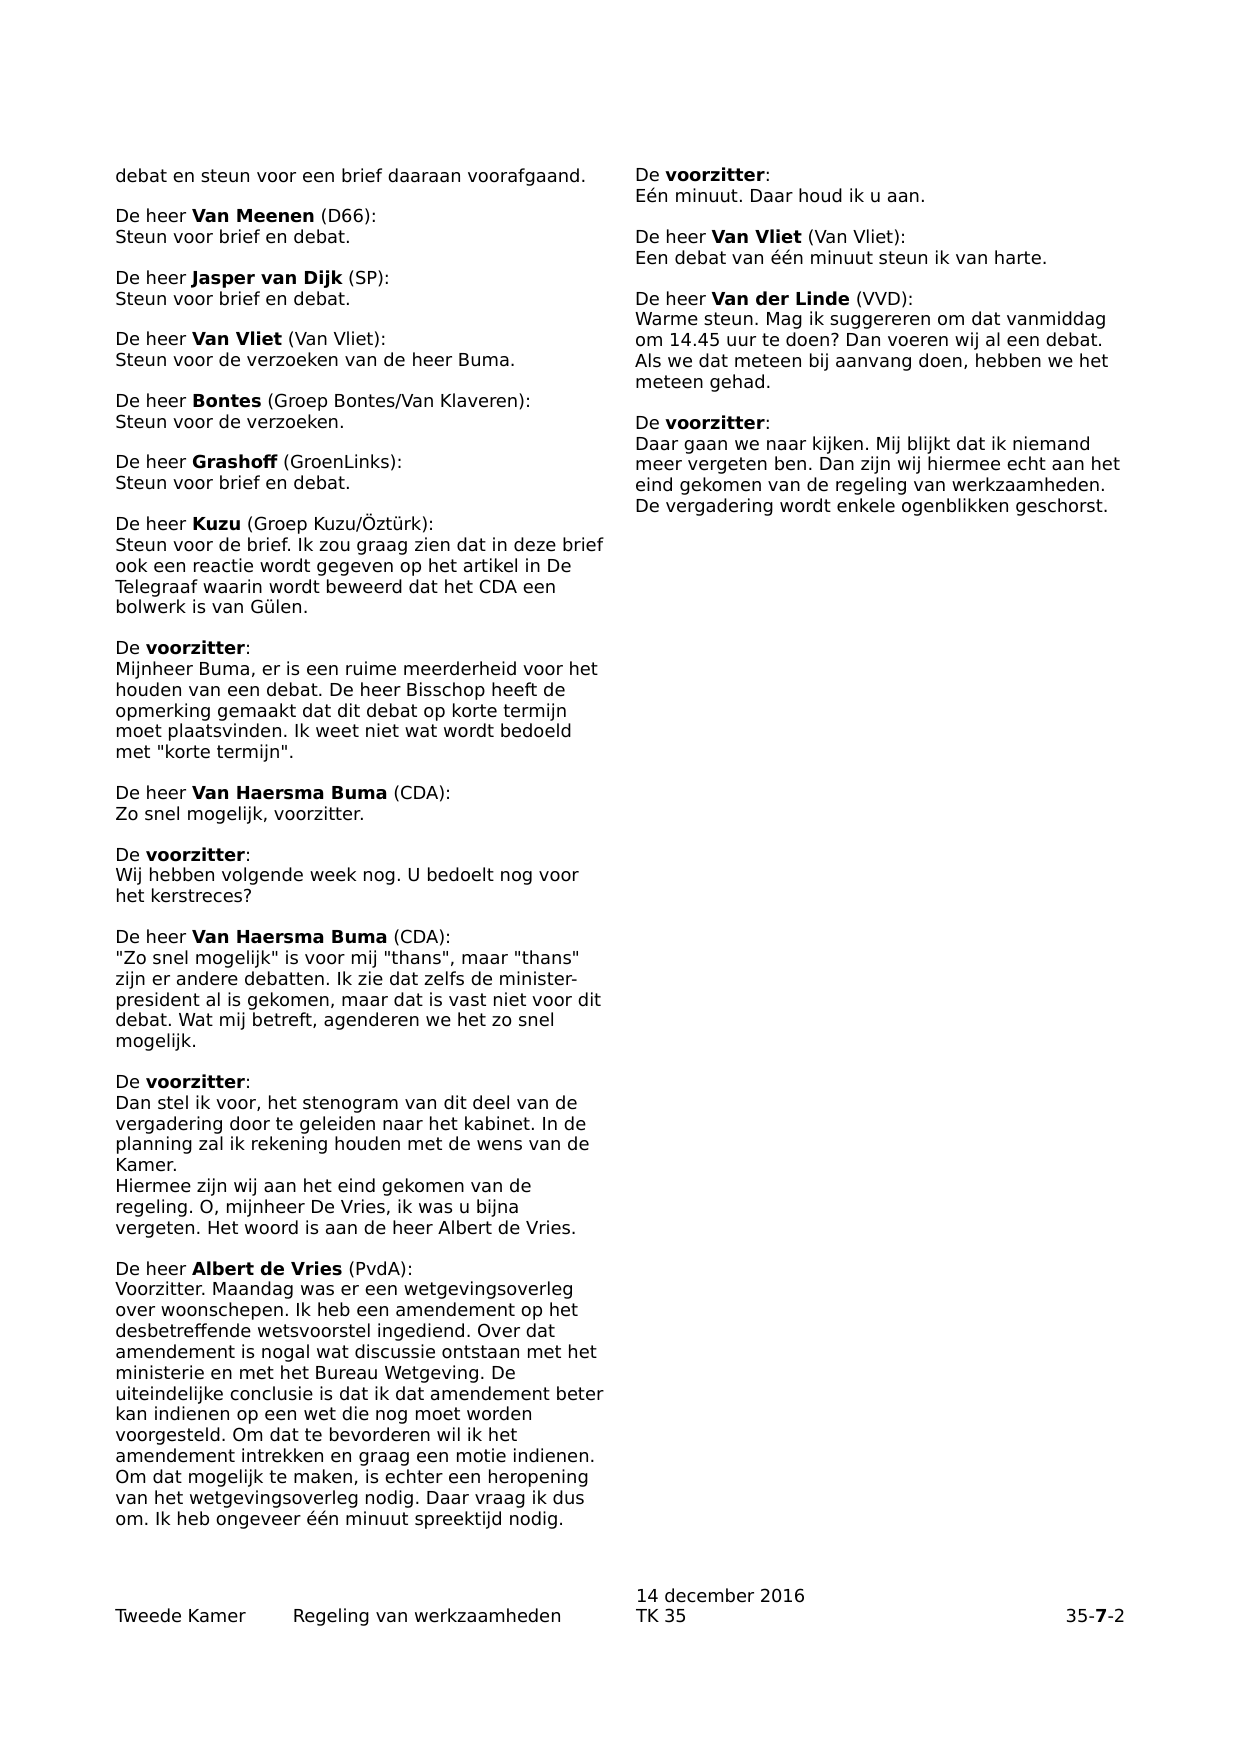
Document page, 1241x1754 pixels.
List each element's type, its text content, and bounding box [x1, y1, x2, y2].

text De heer Kuzu (Groep Kuzu/Öztürk): [115, 514, 605, 535]
text De heer Bontes (Groep Bontes/Van Klaveren): [115, 391, 605, 412]
text Wij hebben volgende week nog. U bedoelt nog voor het kerstreces? [115, 865, 605, 907]
text De heer Van Haersma Buma (CDA): [115, 927, 605, 948]
text De heer Van Haersma Buma (CDA): [115, 783, 605, 804]
text Voorzitter. Maandag was er een wetgevingsoverleg over woonschepen. Ik heb een amendement op het desbetreffende wetsvoorstel ingediend. Over dat amendement is nogal wat discussie ontstaan met het ministerie en met het Bureau Wetgeving. De uiteindelijke conclusie is dat ik dat amendement beter kan indienen op een wet die nog moet worden voorgesteld. Om dat te bevorderen wil ik het amendement intrekken en graag een motie indienen. Om dat mogelijk te maken, is echter een heropening van het wetgevingsoverleg nodig. Daar vraag ik dus om. Ik heb ongeveer één minuut spreektijd nodig. [115, 1279, 605, 1529]
text Steun voor brief en debat. [115, 288, 605, 309]
text Steun voor de verzoeken. [115, 412, 605, 432]
text Een debat van één minuut steun ik van harte. [635, 248, 1125, 268]
text Steun voor brief en debat. [115, 227, 605, 248]
text Steun voor de brief. Ik zou graag zien dat in deze brief ook een reactie wordt gegeven op het artikel in De Telegraaf waarin wordt beweerd dat het CDA een bolwerk is van Gülen. [115, 535, 605, 618]
text Steun voor brief en debat. [115, 473, 605, 494]
text Warme steun. Mag ik suggereren om dat vanmiddag om 14.45 uur te doen? Dan voeren wij al een debat. Als we dat meteen bij aanvang doen, hebben we het meteen gehad. [635, 309, 1125, 392]
text De voorzitter: [115, 844, 605, 865]
text Zo snel mogelijk, voorzitter. [115, 804, 605, 824]
text De heer Van der Linde (VVD): [635, 288, 1125, 309]
text Dan stel ik voor, het stenogram van dit deel van de vergadering door te geleiden naar het kabinet. In de planning zal ik rekening houden met de wens van de Kamer. [115, 1092, 605, 1176]
text debat en steun voor een brief daaraan voorafgaand. [115, 165, 605, 186]
text Eén minuut. Daar houd ik u aan. [635, 186, 1125, 207]
text Steun voor de verzoeken van de heer Buma. [115, 350, 605, 371]
text De heer Albert de Vries (PvdA): [115, 1258, 605, 1279]
text De voorzitter: [635, 412, 1125, 433]
text De heer Van Meenen (D66): [115, 206, 605, 227]
text De heer Jasper van Dijk (SP): [115, 268, 605, 288]
text De voorzitter: [635, 165, 1125, 186]
text De vergadering wordt enkele ogenblikken geschorst. [635, 496, 1125, 517]
text De voorzitter: [115, 1072, 605, 1092]
text Daar gaan we naar kijken. Mij blijkt dat ik niemand meer vergeten ben. Dan zijn wij hiermee echt aan het eind gekomen van de regeling van werkzaamheden. [635, 433, 1125, 496]
text Hiermee zijn wij aan het eind gekomen van de regeling. O, mijnheer De Vries, ik was u bijna vergeten. Het woord is aan de heer Albert de Vries. [115, 1176, 605, 1238]
text Mijnheer Buma, er is een ruime meerderheid voor het houden van een debat. De heer Bisschop heeft de opmerking gemaakt dat dit debat op korte termijn moet plaatsvinden. Ik weet niet wat wordt bedoeld met "korte termijn". [115, 659, 605, 763]
text "Zo snel mogelijk" is voor mij "thans", maar "thans" zijn er andere debatten. Ik zie dat zelfs de minister-president al is gekomen, maar dat is vast niet voor dit debat. Wat mij betreft, agenderen we het zo snel mogelijk. [115, 948, 605, 1052]
text De heer Van Vliet (Van Vliet): [635, 227, 1125, 248]
text De voorzitter: [115, 638, 605, 659]
text De heer Grashoff (GroenLinks): [115, 452, 605, 473]
text De heer Van Vliet (Van Vliet): [115, 329, 605, 350]
